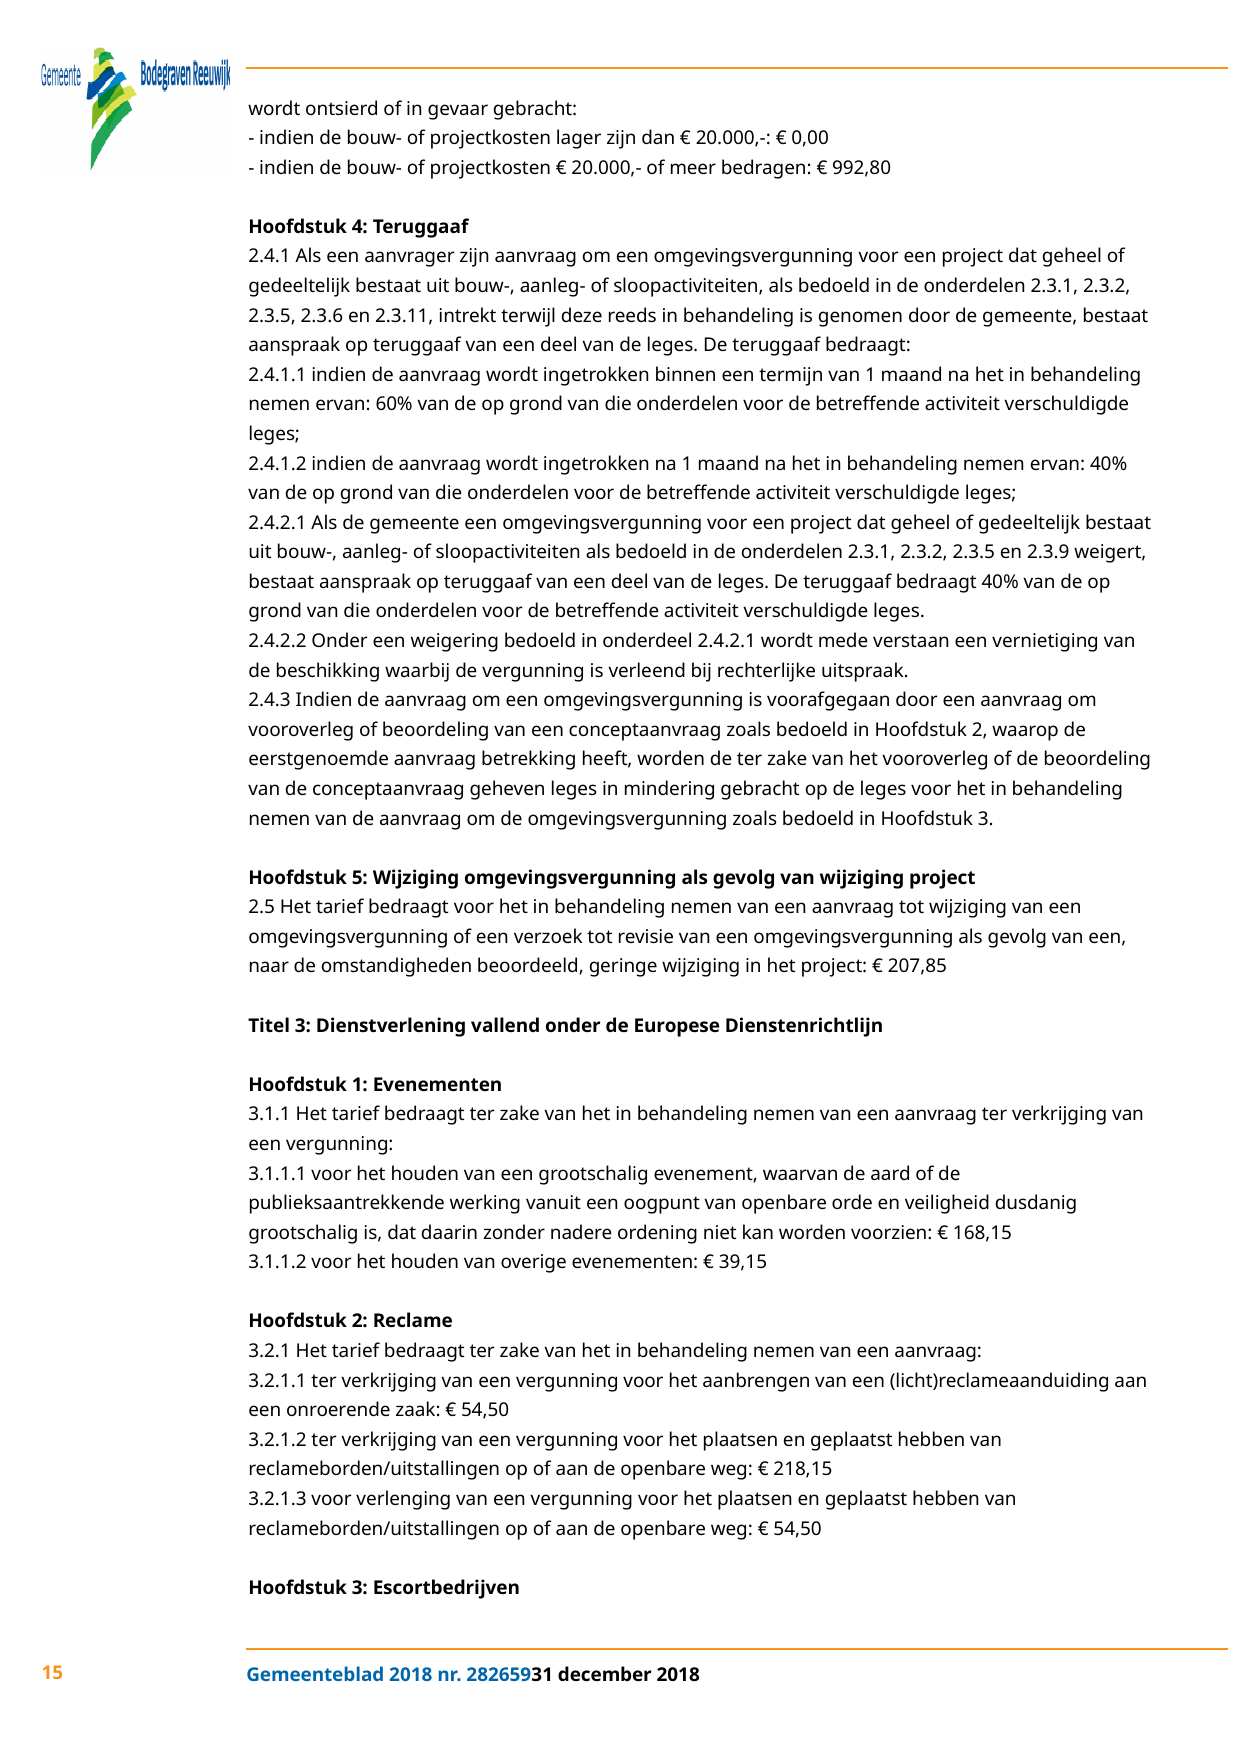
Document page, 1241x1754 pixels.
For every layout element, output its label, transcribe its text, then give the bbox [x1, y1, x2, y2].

text Hoofdstuk 2: Reclame [248, 1308, 1152, 1333]
text wordt ontsierd of in gevaar gebracht: [248, 95, 1152, 121]
text 2.4.1.1 indien de aanvraag wordt ingetrokken binnen een termijn van 1 maand na het in behandeling nemen ervan: 60% van de op grond van die onderdelen voor de betreffende activiteit verschuldigde leges; [248, 361, 1152, 446]
text Hoofdstuk 3: Escortbedrijven [248, 1574, 1152, 1600]
text 3.2.1 Het tarief bedraagt ter zake van het in behandeling nemen van een aanvraag: [248, 1337, 1152, 1363]
text 3.1.1.2 voor het houden van overige evenementen: € 39,15 [248, 1248, 1152, 1274]
text 3.2.1.2 ter verkrijging van een vergunning voor het plaatsen en geplaatst hebben van reclameborden/uitstallingen op of aan de openbare weg: € 218,15 [248, 1426, 1152, 1481]
text 3.1.1 Het tarief bedraagt ter zake van het in behandeling nemen van een aanvraag ter verkrijging van een vergunning: [248, 1101, 1152, 1156]
text Titel 3: Dienstverlening vallend onder de Europese Dienstenrichtlijn [248, 1012, 1152, 1038]
text 2.5 Het tarief bedraagt voor het in behandeling nemen van een aanvraag tot wijziging van een omgevingsvergunning of een verzoek tot revisie van een omgevingsvergunning als gevolg van een, naar de omstandigheden beoordeeld, geringe wijziging in het project: € 207,85 [248, 893, 1152, 978]
text 2.4.2.2 Onder een weigering bedoeld in onderdeel 2.4.2.1 wordt mede verstaan een vernietiging van de beschikking waarbij de vergunning is verleend bij rechterlijke uitspraak. [248, 627, 1152, 683]
picture [41, 47, 231, 172]
text Hoofdstuk 4: Teruggaaf [248, 213, 1152, 239]
text 2.4.3 Indien de aanvraag om een omgevingsvergunning is voorafgegaan door een aanvraag om vooroverleg of beoordeling van een conceptaanvraag zoals bedoeld in Hoofdstuk 2, waarop de eerstgenoemde aanvraag betrekking heeft, worden de ter zake van het vooroverleg of de beoordeling van de conceptaanvraag geheven leges in mindering gebracht op de leges voor het in behandeling nemen van de aanvraag om de omgevingsvergunning zoals bedoeld in Hoofdstuk 3. [248, 686, 1152, 831]
text 3.2.1.1 ter verkrijging van een vergunning voor het aanbrengen van een (licht)reclameaanduiding aan een onroerende zaak: € 54,50 [248, 1367, 1152, 1422]
text - indien de bouw- of projectkosten lager zijn dan € 20.000,-: € 0,00 [248, 124, 1152, 150]
text 2.4.1.2 indien de aanvraag wordt ingetrokken na 1 maand na het in behandeling nemen ervan: 40% van de op grond van die onderdelen voor de betreffende activiteit verschuldigde leges; [248, 450, 1152, 505]
text Hoofdstuk 5: Wijziging omgevingsvergunning als gevolg van wijziging project [248, 864, 1152, 890]
text Hoofdstuk 1: Evenementen [248, 1071, 1152, 1097]
text 2.4.1 Als een aanvrager zijn aanvraag om een omgevingsvergunning voor een project dat geheel of gedeeltelijk bestaat uit bouw-, aanleg- of sloopactiviteiten, als bedoeld in de onderdelen 2.3.1, 2.3.2, 2.3.5, 2.3.6 en 2.3.11, intrekt terwijl deze reeds in behandeling is genomen door de gemeente, bestaat aanspraak op teruggaaf van een deel van de leges. De teruggaaf bedraagt: [248, 243, 1152, 357]
text - indien de bouw- of projectkosten € 20.000,- of meer bedragen: € 992,80 [248, 154, 1152, 180]
text 2.4.2.1 Als de gemeente een omgevingsvergunning voor een project dat geheel of gedeeltelijk bestaat uit bouw-, aanleg- of sloopactiviteiten als bedoeld in de onderdelen 2.3.1, 2.3.2, 2.3.5 en 2.3.9 weigert, bestaat aanspraak op teruggaaf van een deel van de leges. De teruggaaf bedraagt 40% van de op grond van die onderdelen voor de betreffende activiteit verschuldigde leges. [248, 509, 1152, 623]
text 3.1.1.1 voor het houden van een grootschalig evenement, waarvan de aard of de publieksaantrekkende werking vanuit een oogpunt van openbare orde en veiligheid dusdanig grootschalig is, dat daarin zonder nadere ordening niet kan worden voorzien: € 168,15 [248, 1160, 1152, 1245]
text 3.2.1.3 voor verlenging van een vergunning voor het plaatsen en geplaatst hebben van reclameborden/uitstallingen op of aan de openbare weg: € 54,50 [248, 1485, 1152, 1541]
